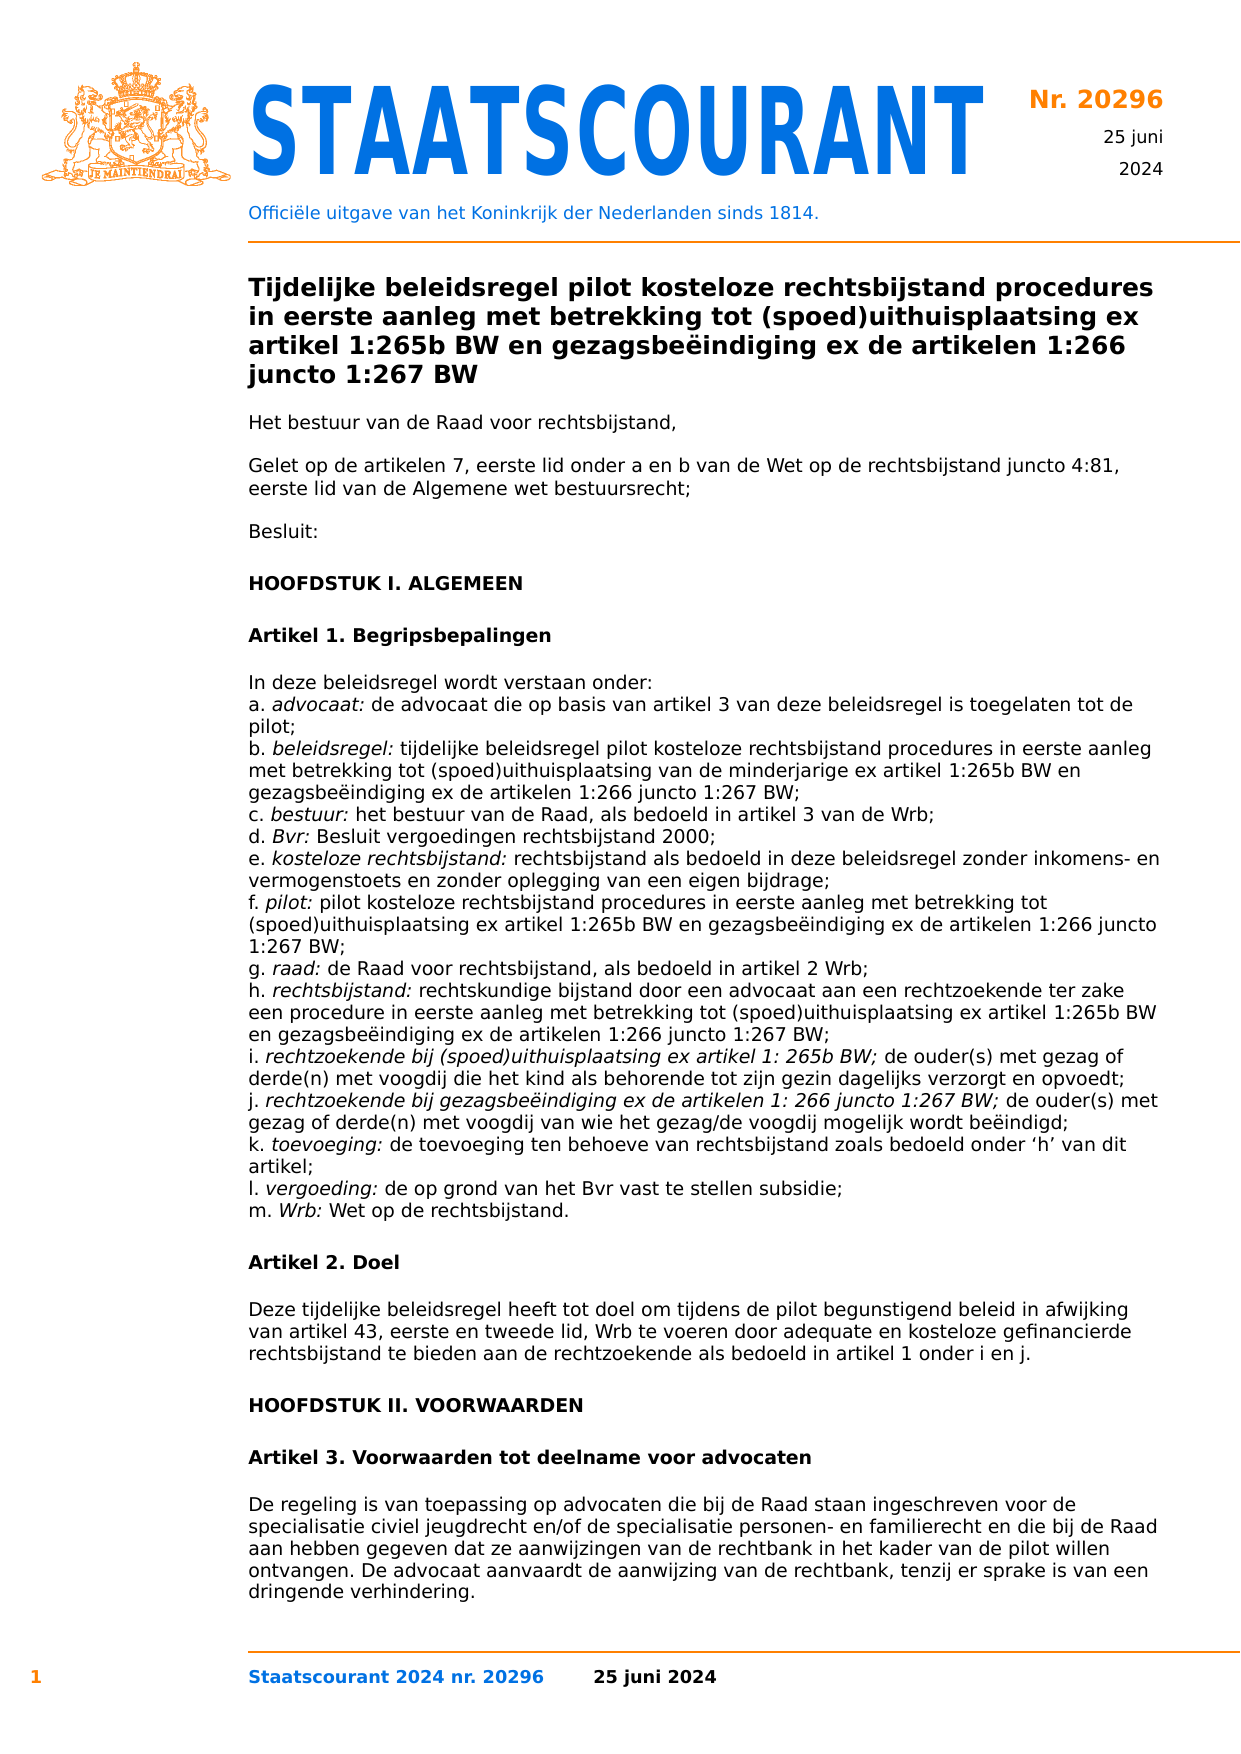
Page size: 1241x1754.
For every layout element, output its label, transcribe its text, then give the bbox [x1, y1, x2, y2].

picture [41, 62, 231, 186]
subtitle HOOFDSTUK II. VOORWAARDEN [248, 1394, 1163, 1417]
text b. beleidsregel: tijdelijke beleidsregel pilot kosteloze rechtsbijstand procedures in eerste aanleg met betrekking tot (spoed)uithuisplaatsing van de minderjarige ex artikel 1:265b BW en gezagsbeëindiging ex de artikelen 1:266 juncto 1:267 BW; [248, 738, 1163, 804]
table_cell Officiële uitgave van het Koninkrijk der Nederlanden sinds 1814. [248, 203, 1240, 241]
subtitle Artikel 1. Begripsbepalingen [248, 625, 1163, 647]
text g. raad: de Raad voor rechtsbijstand, als bedoeld in artikel 2 Wrb; [248, 958, 1163, 980]
text Het bestuur van de Raad voor rechtsbijstand, [248, 412, 1163, 433]
text e. kosteloze rechtsbijstand: rechtsbijstand als bedoeld in deze beleidsregel zonder inkomens- en vermogenstoets en zonder oplegging van een eigen bijdrage; [248, 848, 1163, 892]
subtitle Tijdelijke beleidsregel pilot kosteloze rechtsbijstand procedures in eerste aanleg met betrekking tot (spoed)uithuisplaatsing ex artikel 1:265b BW en gezagsbeëindiging ex de artikelen 1:266 juncto 1:267 BW [248, 273, 1163, 390]
table_header STAATSCOURANT [248, 62, 998, 203]
text d. Bvr: Besluit vergoedingen rechtsbijstand 2000; [248, 826, 1163, 848]
subtitle HOOFDSTUK I. ALGEMEEN [248, 573, 1163, 595]
text a. advocaat: de advocaat die op basis van artikel 3 van deze beleidsregel is toegelaten tot de pilot; [248, 694, 1163, 738]
text j. rechtzoekende bij gezagsbeëindiging ex de artikelen 1: 266 juncto 1:267 BW; de ouder(s) met gezag of derde(n) met voogdij van wie het gezag/de voogdij mogelijk wordt beëindigd; [248, 1090, 1163, 1134]
table_cell 25 juni [998, 121, 1240, 153]
text In deze beleidsregel wordt verstaan onder: [248, 672, 1163, 694]
text Gelet op de artikelen 7, eerste lid onder a en b van de Wet op de rechtsbijstand juncto 4:81, eerste lid van de Algemene wet bestuursrecht; [248, 455, 1163, 499]
text h. rechtsbijstand: rechtskundige bijstand door een advocaat aan een rechtzoekende ter zake een procedure in eerste aanleg met betrekking tot (spoed)uithuisplaatsing ex artikel 1:265b BW en gezagsbeëindiging ex de artikelen 1:266 juncto 1:267 BW; [248, 980, 1163, 1046]
subtitle Artikel 2. Doel [248, 1252, 1163, 1274]
text De regeling is van toepassing op advocaten die bij de Raad staan ingeschreven voor de specialisatie civiel jeugdrecht en/of de specialisatie personen- en familierecht en die bij de Raad aan hebben gegeven dat ze aanwijzingen van de rechtbank in het kader van de pilot willen ontvangen. De advocaat aanvaardt de aanwijzing van de rechtbank, tenzij er sprake is van een dringende verhindering. [248, 1493, 1163, 1603]
text m. Wrb: Wet op de rechtsbijstand. [248, 1200, 1163, 1222]
text f. pilot: pilot kosteloze rechtsbijstand procedures in eerste aanleg met betrekking tot (spoed)uithuisplaatsing ex artikel 1:265b BW en gezagsbeëindiging ex de artikelen 1:266 juncto 1:267 BW; [248, 892, 1163, 958]
text c. bestuur: het bestuur van de Raad, als bedoeld in artikel 3 van de Wrb; [248, 804, 1163, 826]
subtitle Artikel 3. Voorwaarden tot deelname voor advocaten [248, 1447, 1163, 1468]
text i. rechtzoekende bij (spoed)uithuisplaatsing ex artikel 1: 265b BW; de ouder(s) met gezag of derde(n) met voogdij die het kind als behorende tot zijn gezin dagelijks verzorgt en opvoedt; [248, 1046, 1163, 1090]
table_header Nr. 20296 [998, 62, 1240, 121]
text Deze tijdelijke beleidsregel heeft tot doel om tijdens de pilot begunstigend beleid in afwijking van artikel 43, eerste en tweede lid, Wrb te voeren door adequate en kosteloze gefinancierde rechtsbijstand te bieden aan de rechtzoekende als bedoeld in artikel 1 onder i en j. [248, 1299, 1163, 1364]
text l. vergoeding: de op grond van het Bvr vast te stellen subsidie; [248, 1178, 1163, 1200]
table_cell 2024 [998, 153, 1240, 203]
text k. toevoeging: de toevoeging ten behoeve van rechtsbijstand zoals bedoeld onder ‘h’ van dit artikel; [248, 1134, 1163, 1178]
text Besluit: [248, 521, 1163, 543]
table_header [25, 62, 248, 241]
